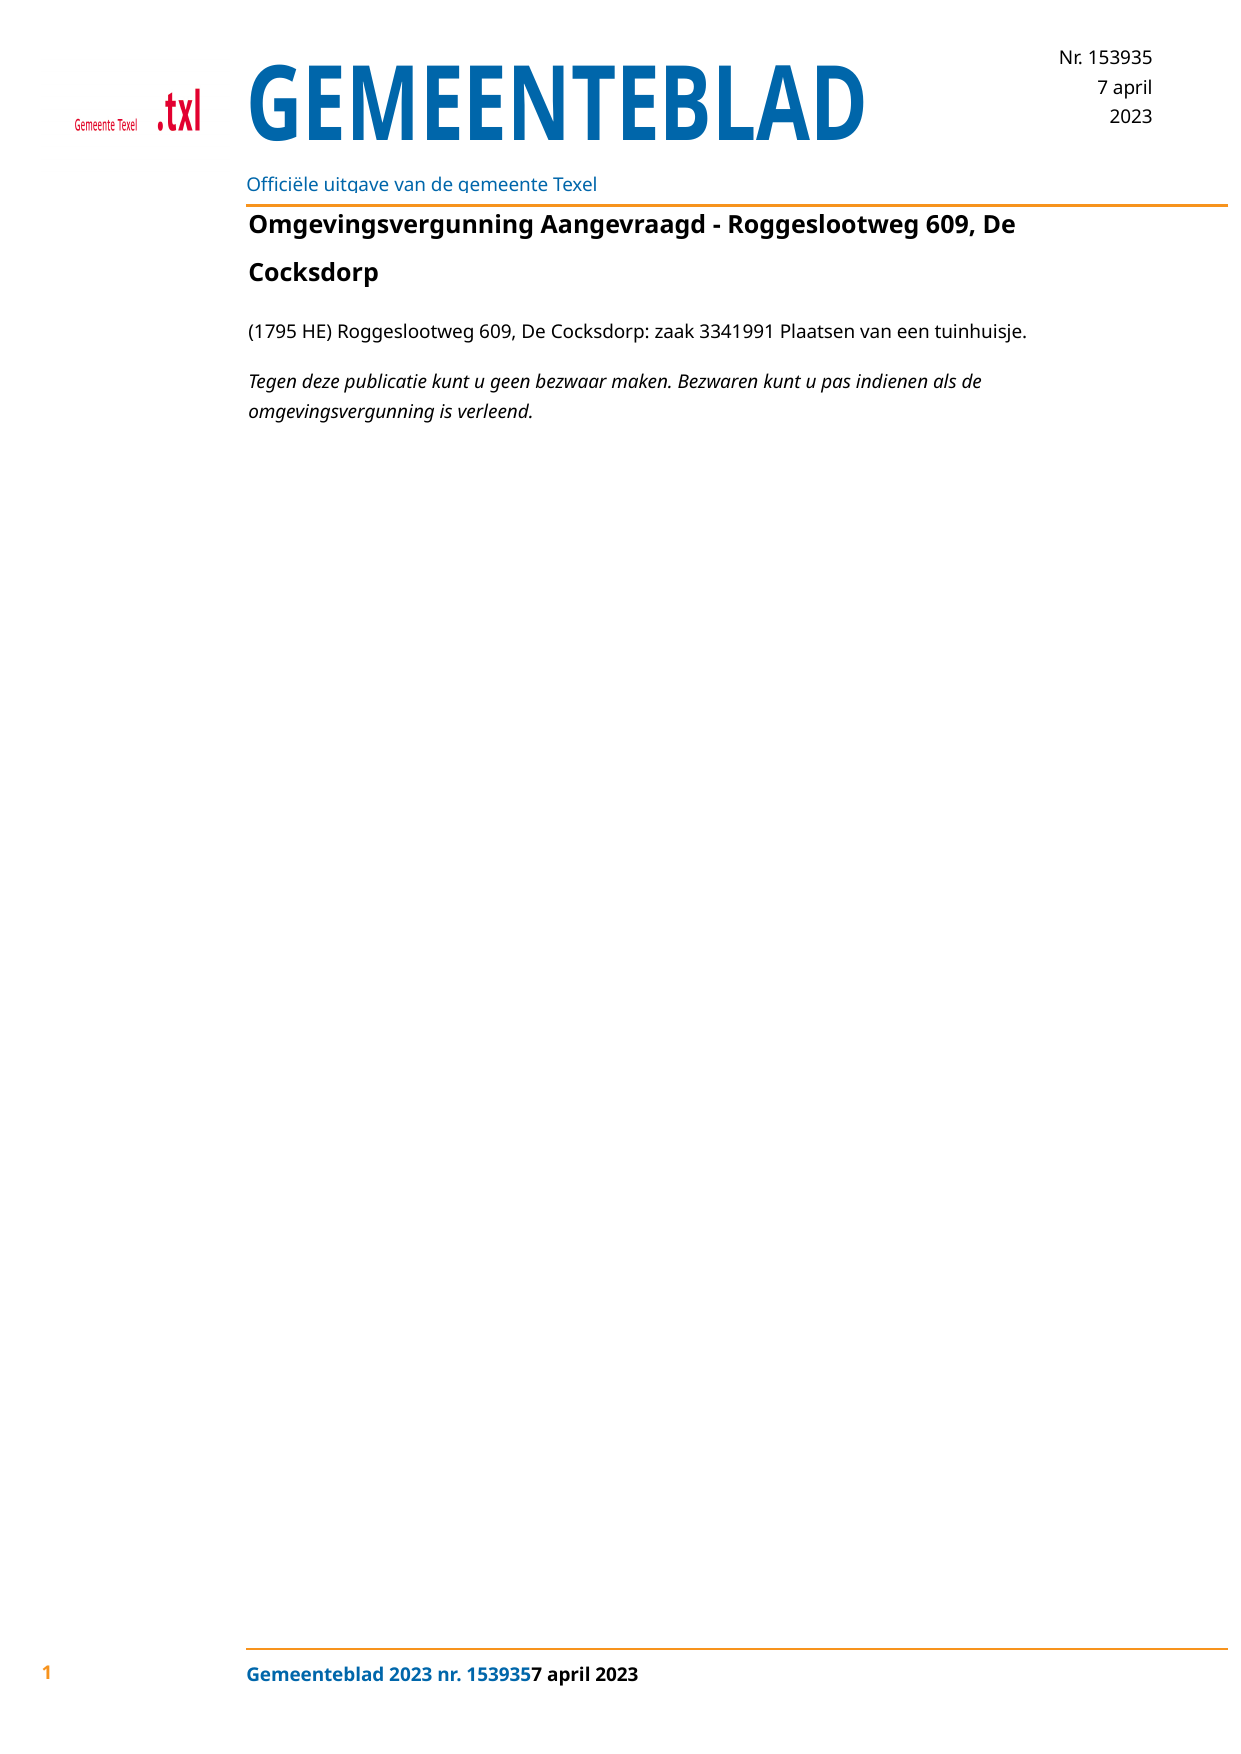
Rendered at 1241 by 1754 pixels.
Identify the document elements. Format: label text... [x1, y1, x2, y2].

text Omgevingsvergunning Aangevraagd - Roggeslootweg 609, De Cocksdorp [248, 207, 1152, 288]
text Tegen deze publicatie kunt u geen bezwaar maken. Bezwaren kunt u pas indienen als de omgevingsvergunning is verleend. [248, 368, 1152, 424]
picture [41, 47, 231, 172]
text (1795 HE) Roggeslootweg 609, De Cocksdorp: zaak 3341991 Plaatsen van een tuinhuisje. [248, 318, 1152, 344]
